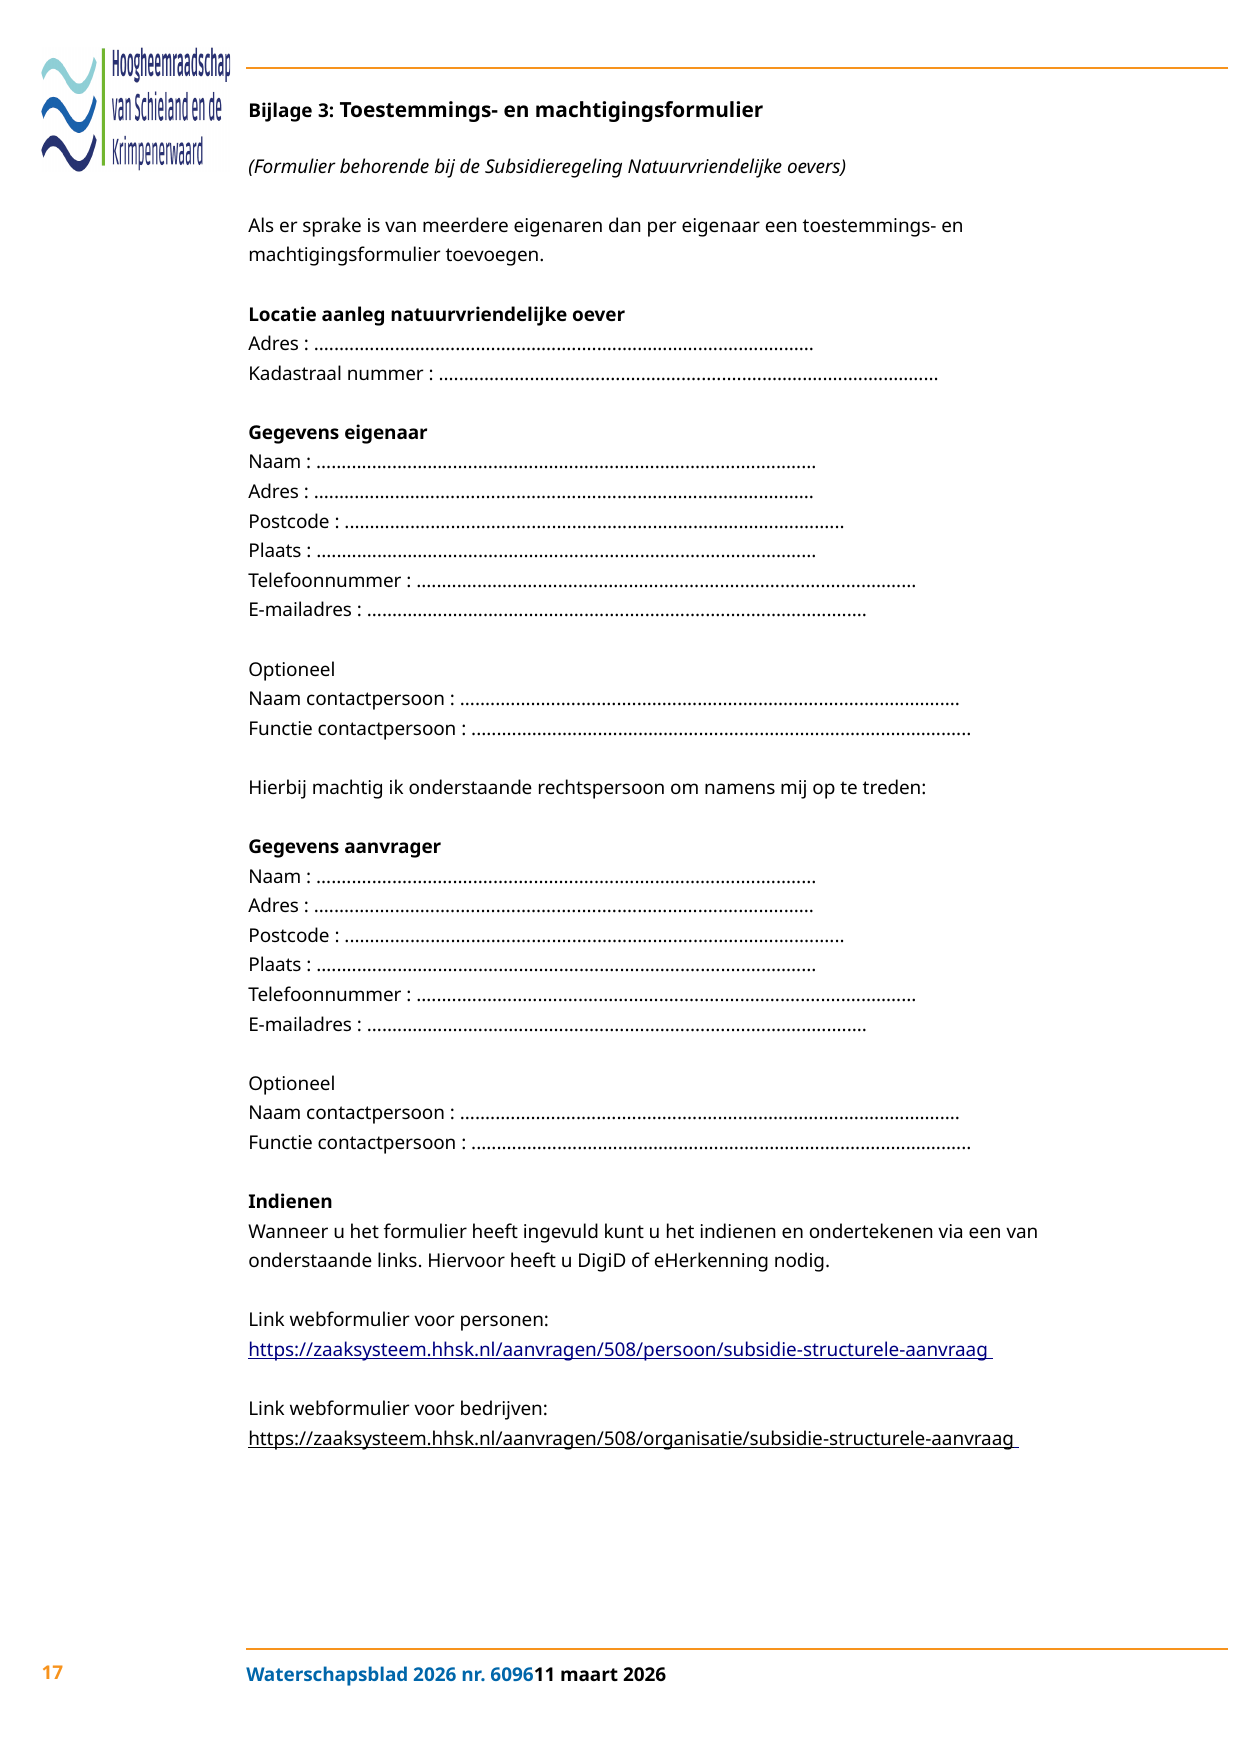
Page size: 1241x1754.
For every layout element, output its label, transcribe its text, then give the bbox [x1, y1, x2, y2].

text E-mailadres : ................................................................................................... [248, 1011, 1152, 1037]
text Adres : ................................................................................................... [248, 330, 1152, 356]
text Telefoonnummer : ................................................................................................... [248, 567, 1152, 593]
text Als er sprake is van meerdere eigenaren dan per eigenaar een toestemmings- en machtigingsformulier toevoegen. [248, 212, 1152, 267]
text Indienen [248, 1188, 1152, 1214]
text Link webformulier voor bedrijven: [248, 1395, 1152, 1421]
text Plaats : ................................................................................................... [248, 537, 1152, 563]
text Naam : ................................................................................................... [248, 863, 1152, 889]
text https://zaaksysteem.hhsk.nl/aanvragen/508/organisatie/subsidie-structurele-aanvraag [248, 1425, 1152, 1451]
text Postcode : ................................................................................................... [248, 508, 1152, 534]
picture [41, 47, 231, 172]
text Telefoonnummer : ................................................................................................... [248, 981, 1152, 1007]
text Naam : ................................................................................................... [248, 449, 1152, 474]
text Gegevens eigenaar [248, 419, 1152, 445]
text Optioneel [248, 656, 1152, 682]
text Bijlage 3: Toestemmings- en machtigingsformulier [248, 95, 1152, 123]
text Adres : ................................................................................................... [248, 478, 1152, 504]
text Naam contactpersoon : ................................................................................................... [248, 1099, 1152, 1125]
text Kadastraal nummer : ................................................................................................... [248, 360, 1152, 386]
text Plaats : ................................................................................................... [248, 952, 1152, 977]
text Wanneer u het formulier heeft ingevuld kunt u het indienen en ondertekenen via een van onderstaande links. Hiervoor heeft u DigiD of eHerkenning nodig. [248, 1218, 1152, 1273]
text Optioneel [248, 1070, 1152, 1096]
text Postcode : ................................................................................................... [248, 922, 1152, 948]
text Functie contactpersoon : ................................................................................................... [248, 715, 1152, 741]
text Naam contactpersoon : ................................................................................................... [248, 685, 1152, 711]
text Link webformulier voor personen: [248, 1307, 1152, 1332]
text Gegevens aanvrager [248, 833, 1152, 859]
text E-mailadres : ................................................................................................... [248, 597, 1152, 622]
text (Formulier behorende bij de Subsidieregeling Natuurvriendelijke oevers) [248, 153, 1152, 179]
text https://zaaksysteem.hhsk.nl/aanvragen/508/persoon/subsidie-structurele-aanvraag [248, 1336, 1152, 1362]
text Functie contactpersoon : ................................................................................................... [248, 1129, 1152, 1155]
text Locatie aanleg natuurvriendelijke oever [248, 301, 1152, 327]
text Adres : ................................................................................................... [248, 892, 1152, 918]
text Hierbij machtig ik onderstaande rechtspersoon om namens mij op te treden: [248, 774, 1152, 800]
